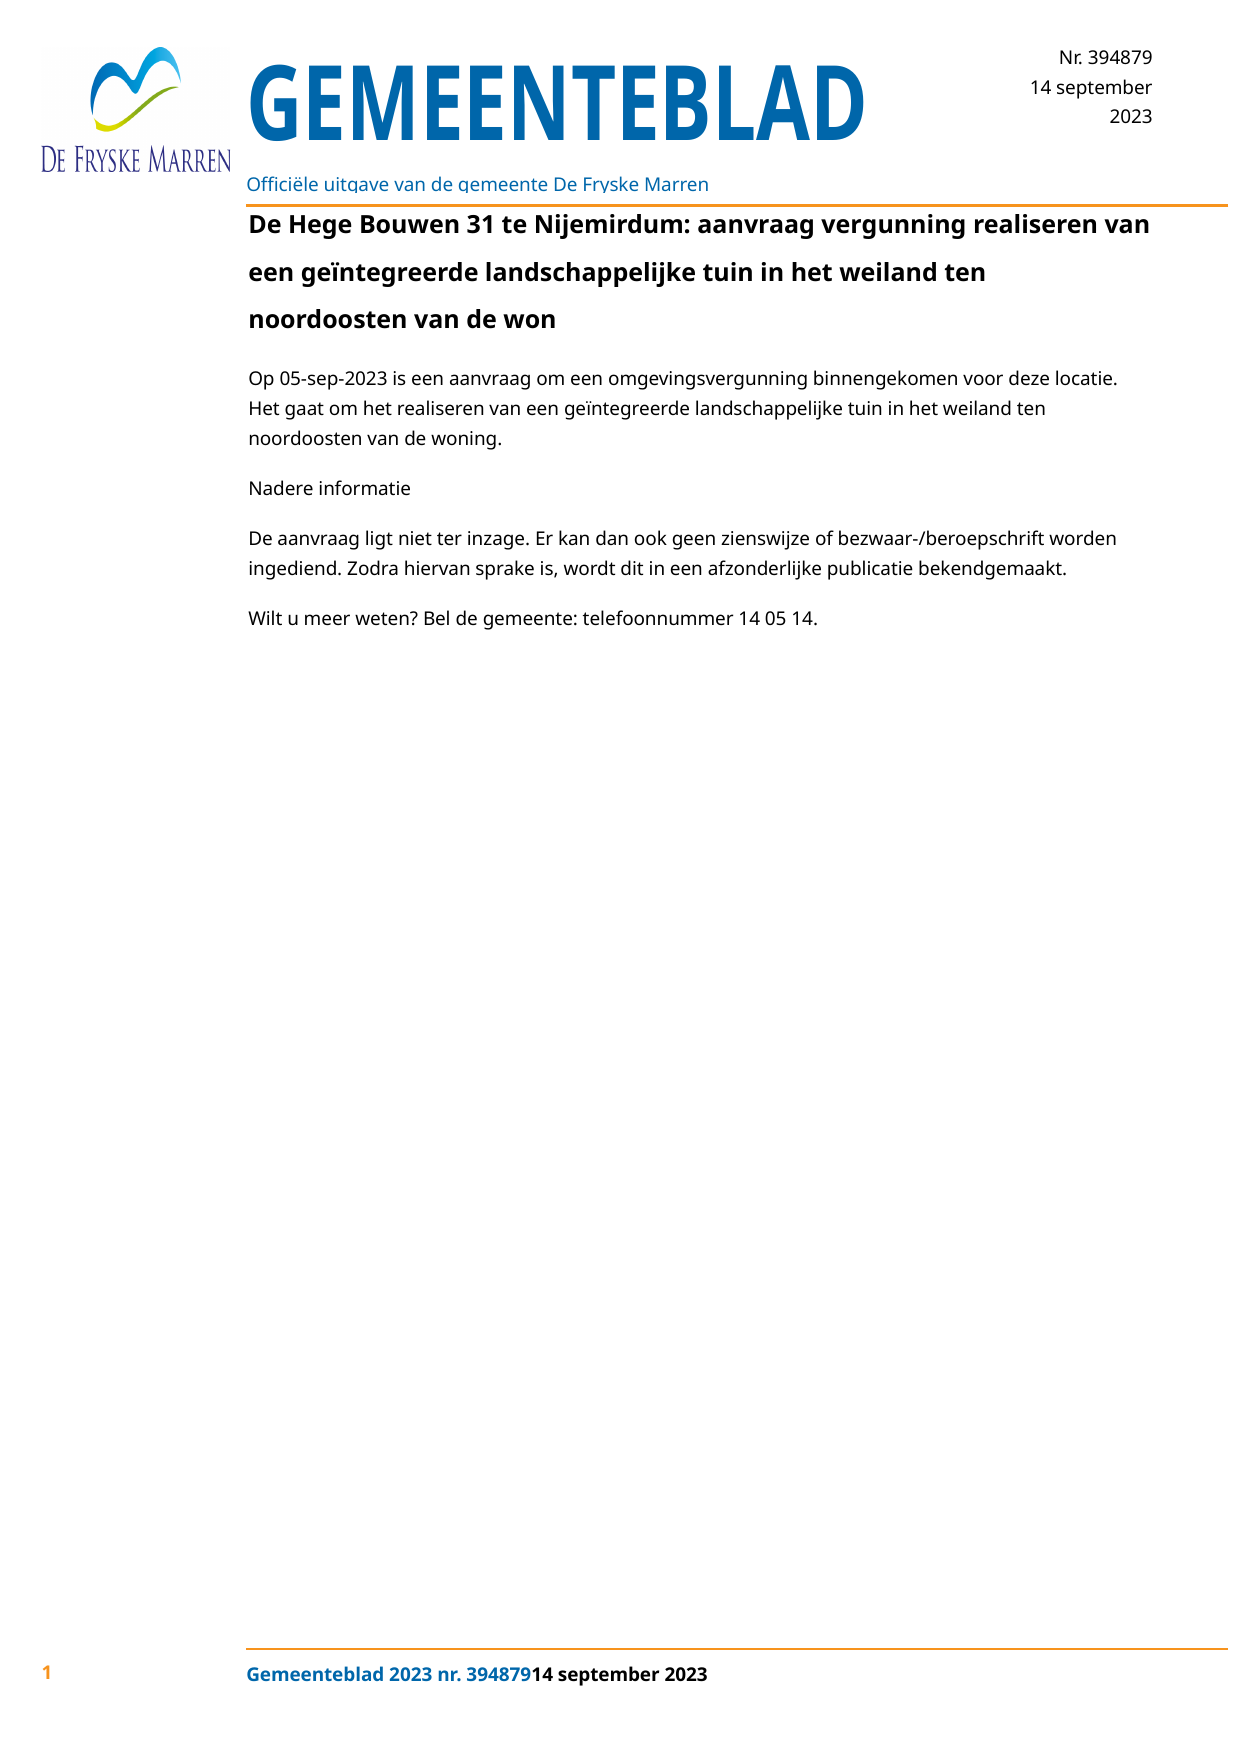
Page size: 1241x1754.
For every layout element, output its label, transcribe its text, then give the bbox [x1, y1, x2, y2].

picture [41, 47, 231, 172]
text Nadere informatie [248, 475, 1152, 501]
text De Hege Bouwen 31 te Nijemirdum: aanvraag vergunning realiseren van een geïntegreerde landschappelijke tuin in het weiland ten noordoosten van de won [248, 207, 1152, 336]
text De aanvraag ligt niet ter inzage. Er kan dan ook geen zienswijze of bezwaar-/beroepschrift worden ingediend. Zodra hiervan sprake is, wordt dit in een afzonderlijke publicatie bekendgemaakt. [248, 526, 1152, 581]
text Op 05-sep-2023 is een aanvraag om een omgevingsvergunning binnengekomen voor deze locatie. Het gaat om het realiseren van een geïntegreerde landschappelijke tuin in het weiland ten noordoosten van de woning. [248, 366, 1152, 450]
text Wilt u meer weten? Bel de gemeente: telefoonnummer 14 05 14. [248, 606, 1152, 631]
